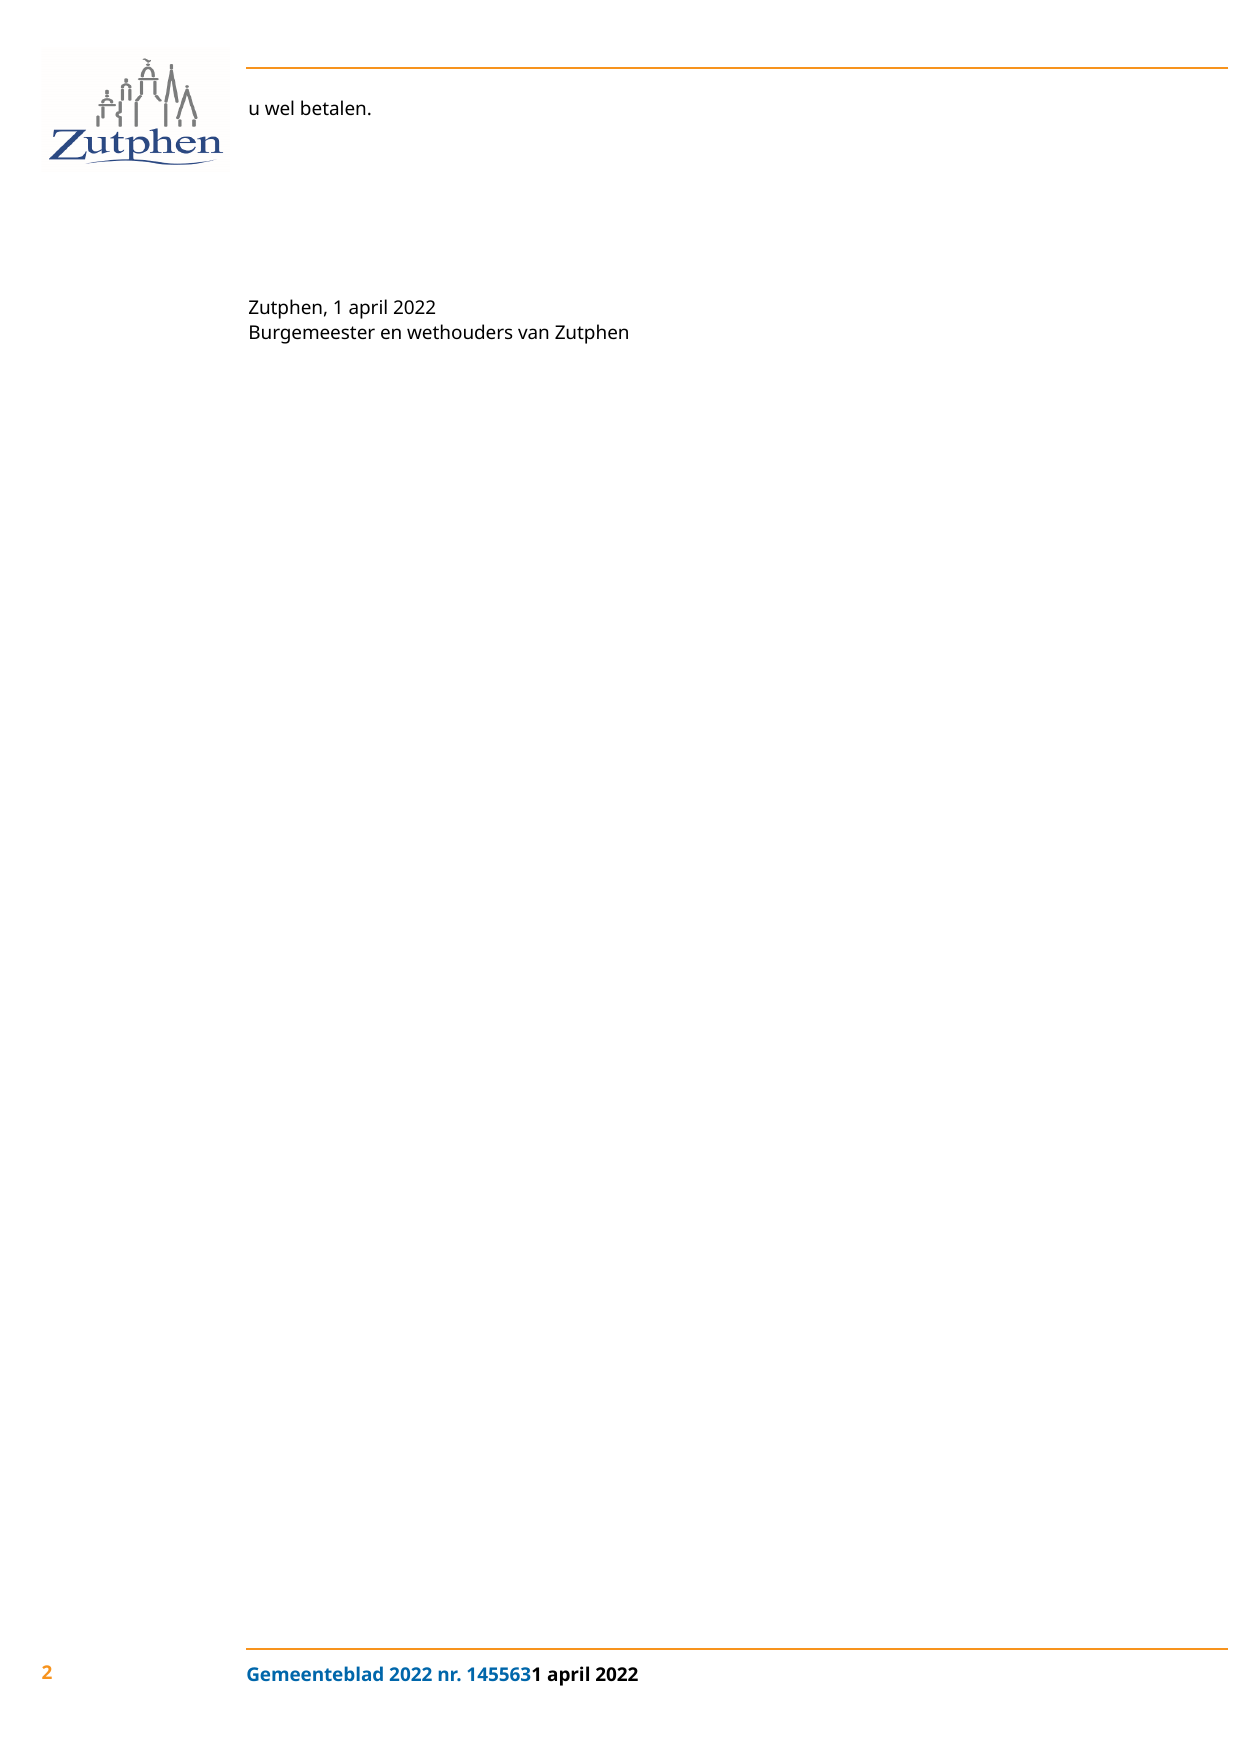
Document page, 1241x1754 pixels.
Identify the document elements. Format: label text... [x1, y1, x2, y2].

text Burgemeester en wethouders van Zutphen [248, 319, 1152, 345]
picture [41, 47, 231, 172]
text Zutphen, 1 april 2022 [248, 294, 1152, 319]
text u wel betalen. [248, 95, 1152, 121]
